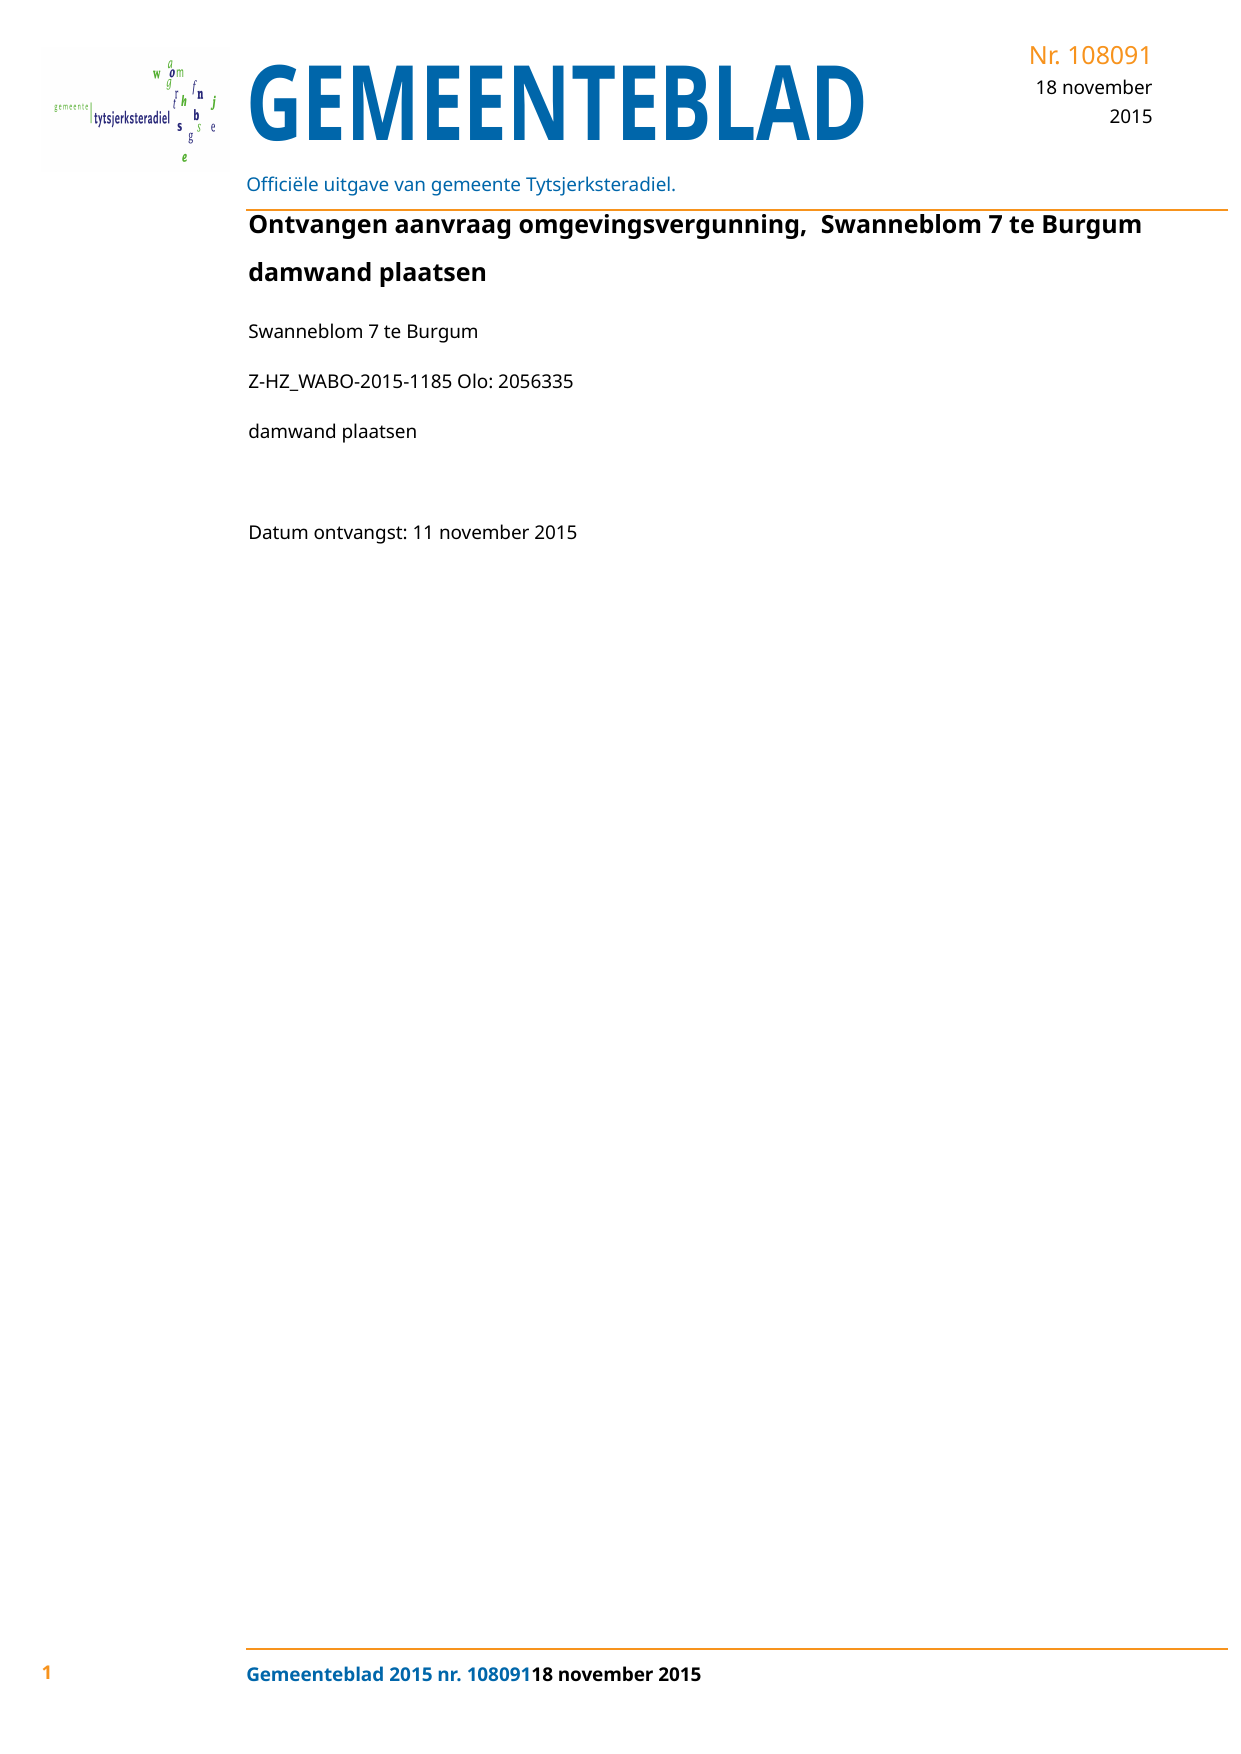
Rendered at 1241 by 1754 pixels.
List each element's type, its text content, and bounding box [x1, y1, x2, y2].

text Datum ontvangst: 11 november 2015 [248, 519, 1152, 545]
text Swanneblom 7 te Burgum [248, 318, 1152, 344]
text damwand plaatsen [248, 419, 1152, 444]
text Ontvangen aanvraag omgevingsvergunning, Swanneblom 7 te Burgum damwand plaatsen [248, 211, 1152, 288]
text Z-HZ_WABO-2015-1185 Olo: 2056335 [248, 368, 1152, 394]
picture [41, 47, 231, 172]
